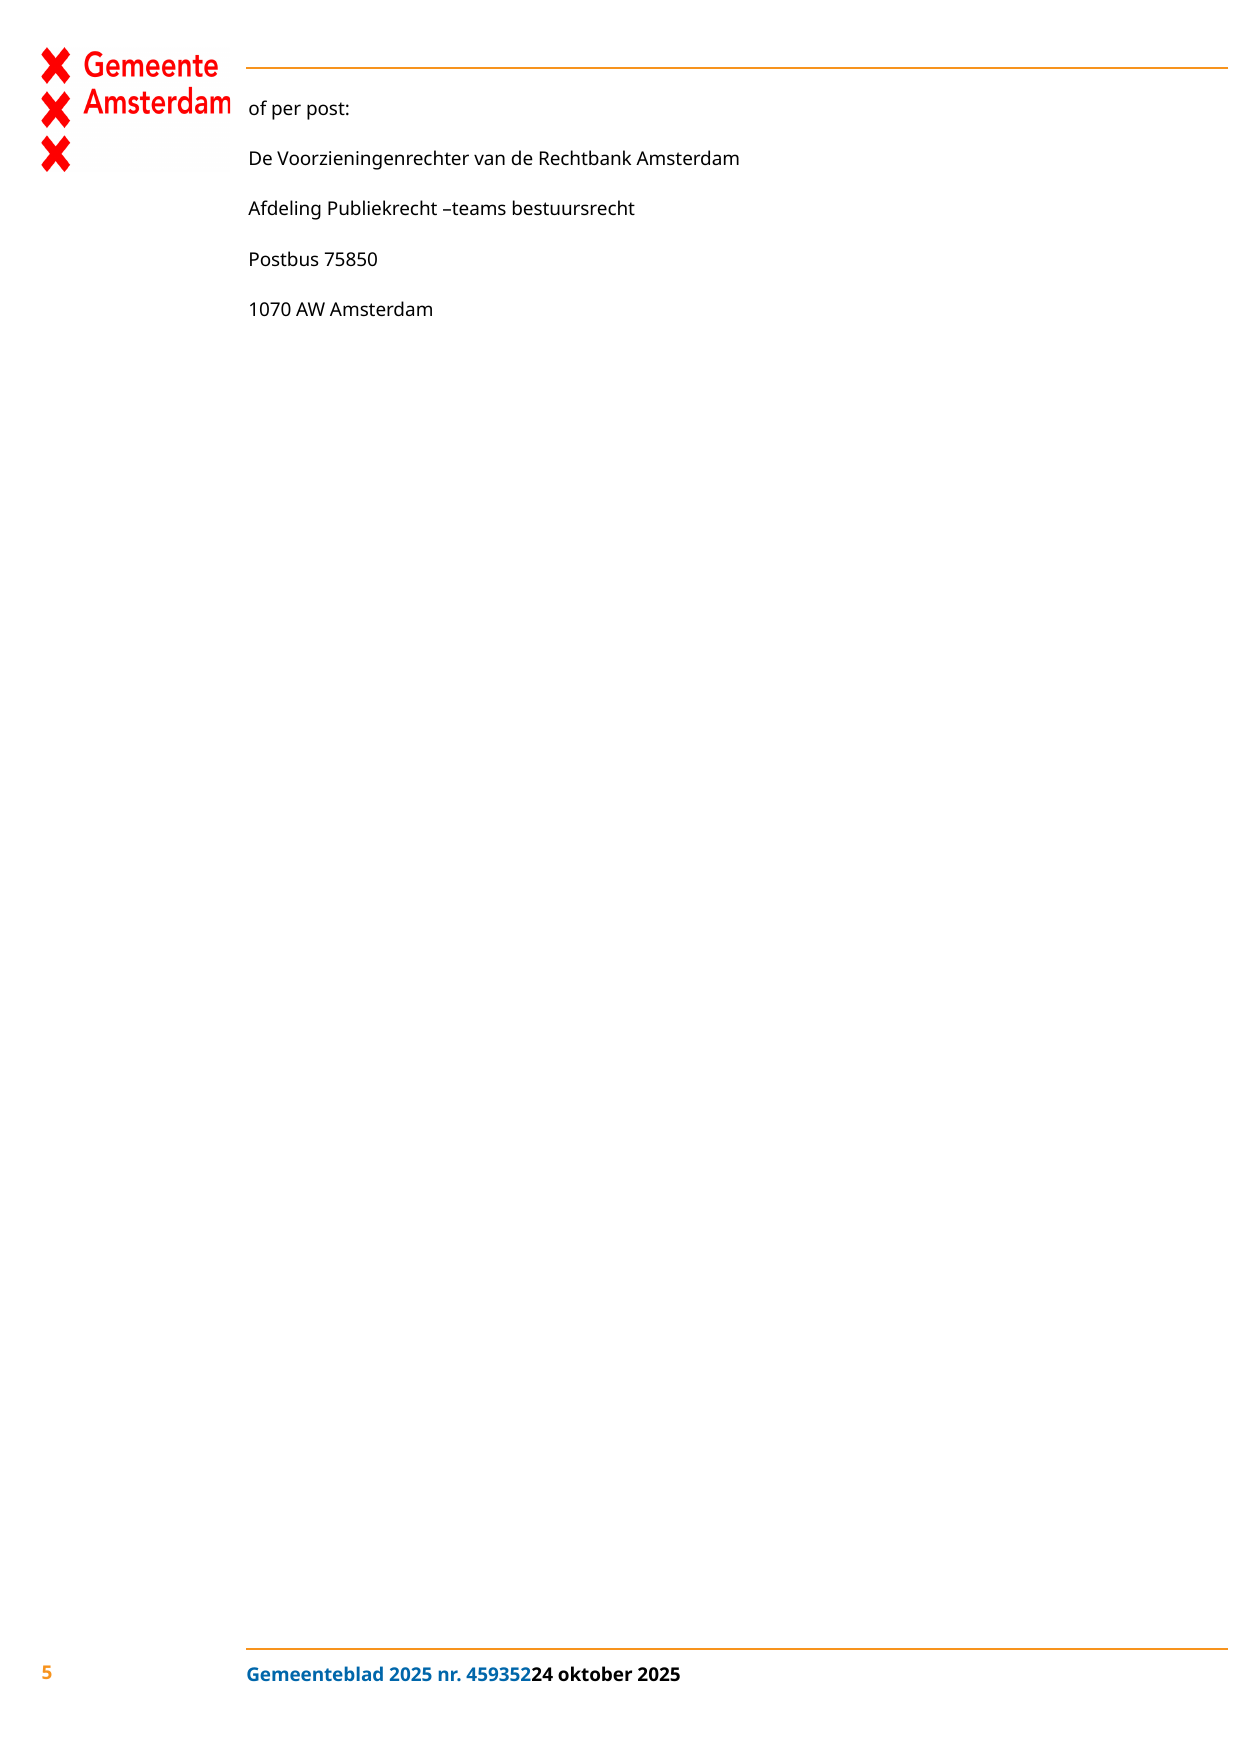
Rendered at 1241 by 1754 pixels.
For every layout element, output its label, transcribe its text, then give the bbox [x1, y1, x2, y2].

text Afdeling Publiekrecht –teams bestuursrecht [248, 196, 1152, 221]
text 1070 AW Amsterdam [248, 296, 1152, 322]
text of per post: [248, 95, 1152, 121]
text Postbus 75850 [248, 246, 1152, 272]
picture [41, 47, 231, 172]
text De Voorzieningenrechter van de Rechtbank Amsterdam [248, 145, 1152, 171]
